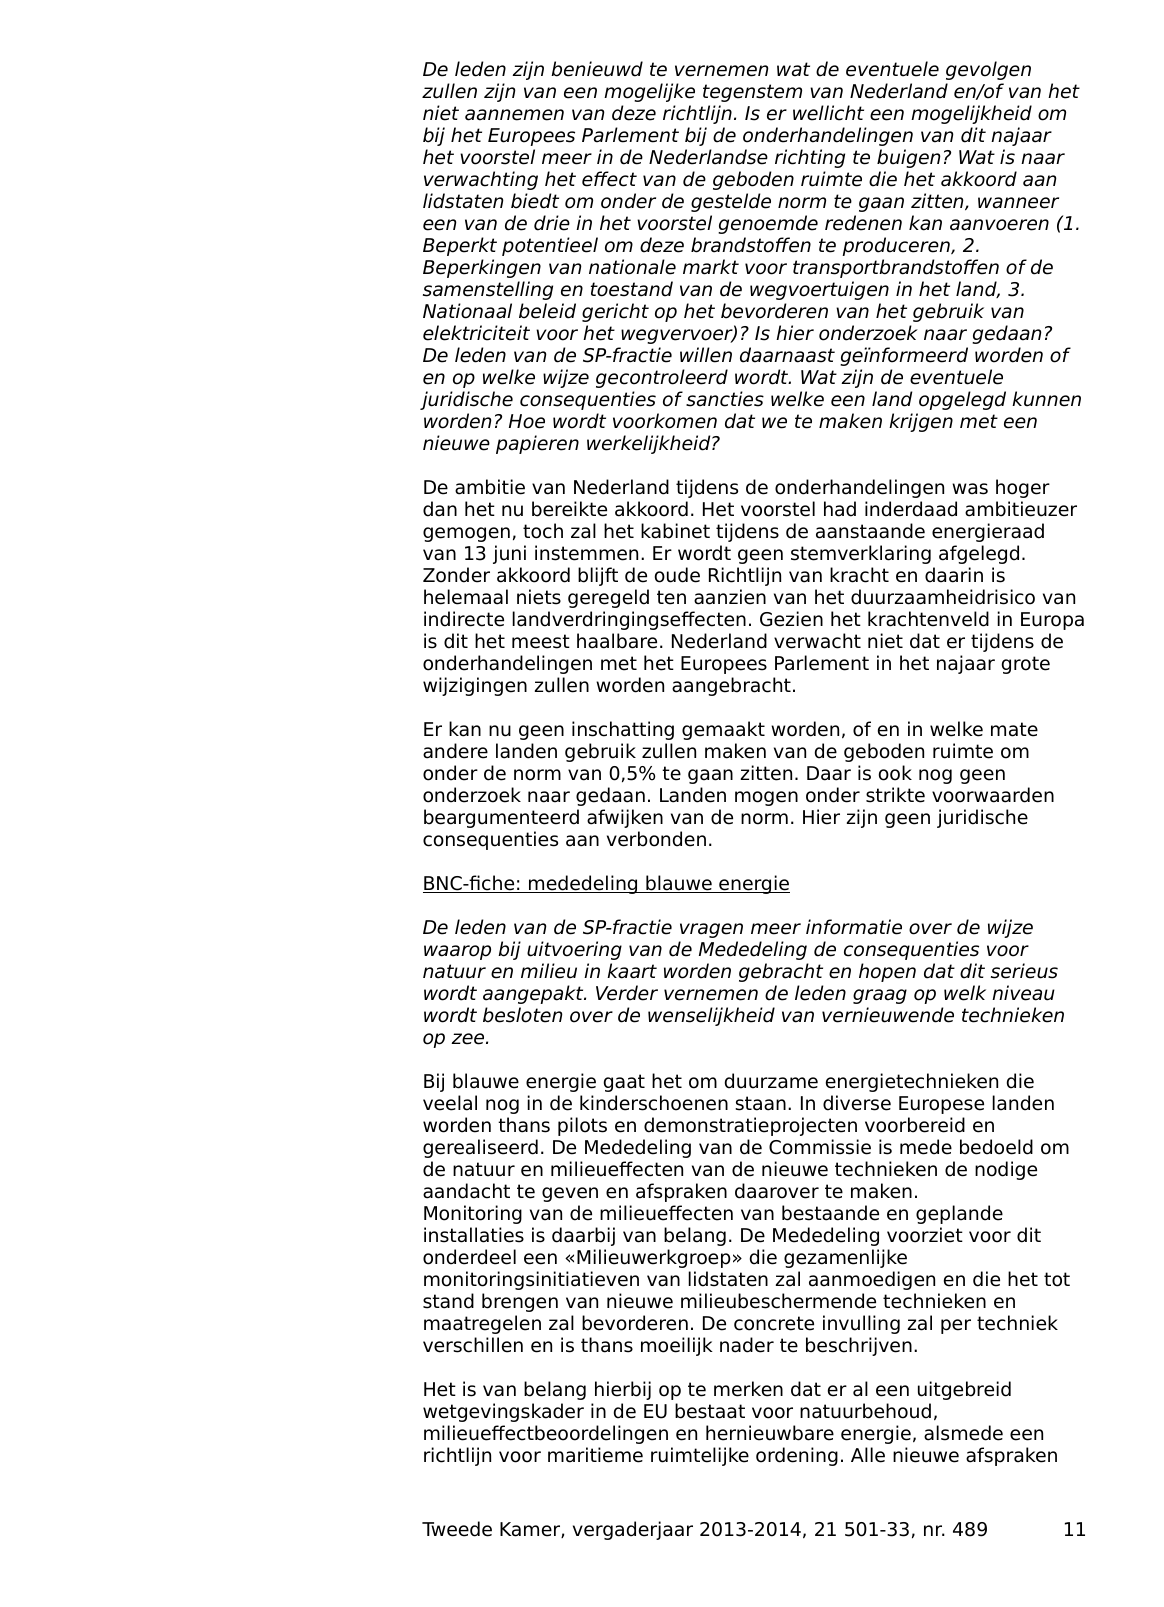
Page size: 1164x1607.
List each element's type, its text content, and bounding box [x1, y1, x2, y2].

text De leden van de SP-fractie vragen meer informatie over de wijze waarop bij uitvoering van de Mededeling de consequenties voor natuur en milieu in kaart worden gebracht en hopen dat dit serieus wordt aangepakt. Verder vernemen de leden graag op welk niveau wordt besloten over de wenselijkheid van vernieuwende technieken op zee. [422, 917, 1087, 1049]
subtitle BNC-fiche: mededeling blauwe energie [422, 873, 1087, 895]
text Bij blauwe energie gaat het om duurzame energietechnieken die veelal nog in de kinderschoenen staan. In diverse Europese landen worden thans pilots en demonstratieprojecten voorbereid en gerealiseerd. De Mededeling van de Commissie is mede bedoeld om de natuur en milieueffecten van de nieuwe technieken de nodige aandacht te geven en afspraken daarover te maken. [422, 1071, 1087, 1203]
text Monitoring van de milieueffecten van bestaande en geplande installaties is daarbij van belang. De Mededeling voorziet voor dit onderdeel een «Milieuwerkgroep» die gezamenlijke monitoringsinitiatieven van lidstaten zal aanmoedigen en die het tot stand brengen van nieuwe milieubeschermende technieken en maatregelen zal bevorderen. De concrete invulling zal per techniek verschillen en is thans moeilijk nader te beschrijven. [422, 1203, 1087, 1357]
text De ambitie van Nederland tijdens de onderhandelingen was hoger dan het nu bereikte akkoord. Het voorstel had inderdaad ambitieuzer gemogen, toch zal het kabinet tijdens de aanstaande energieraad van 13 juni instemmen. Er wordt geen stemverklaring afgelegd. Zonder akkoord blijft de oude Richtlijn van kracht en daarin is helemaal niets geregeld ten aanzien van het duurzaamheidrisico van indirecte landverdringingseffecten. Gezien het krachtenveld in Europa is dit het meest haalbare. Nederland verwacht niet dat er tijdens de onderhandelingen met het Europees Parlement in het najaar grote wijzigingen zullen worden aangebracht. [422, 477, 1087, 697]
text Er kan nu geen inschatting gemaakt worden, of en in welke mate andere landen gebruik zullen maken van de geboden ruimte om onder de norm van 0,5% te gaan zitten. Daar is ook nog geen onderzoek naar gedaan. Landen mogen onder strikte voorwaarden beargumenteerd afwijken van de norm. Hier zijn geen juridische consequenties aan verbonden. [422, 719, 1087, 851]
text De leden zijn benieuwd te vernemen wat de eventuele gevolgen zullen zijn van een mogelijke tegenstem van Nederland en/of van het niet aannemen van deze richtlijn. Is er wellicht een mogelijkheid om bij het Europees Parlement bij de onderhandelingen van dit najaar het voorstel meer in de Nederlandse richting te buigen? Wat is naar verwachting het effect van de geboden ruimte die het akkoord aan lidstaten biedt om onder de gestelde norm te gaan zitten, wanneer een van de drie in het voorstel genoemde redenen kan aanvoeren (1. Beperkt potentieel om deze brandstoffen te produceren, 2. Beperkingen van nationale markt voor transportbrandstoffen of de samenstelling en toestand van de wegvoertuigen in het land, 3. Nationaal beleid gericht op het bevorderen van het gebruik van elektriciteit voor het wegvervoer)? Is hier onderzoek naar gedaan? De leden van de SP-fractie willen daarnaast geïnformeerd worden of en op welke wijze gecontroleerd wordt. Wat zijn de eventuele juridische consequenties of sancties welke een land opgelegd kunnen worden? Hoe wordt voorkomen dat we te maken krijgen met een nieuwe papieren werkelijkheid? [422, 59, 1087, 455]
text Het is van belang hierbij op te merken dat er al een uitgebreid wetgevingskader in de EU bestaat voor natuurbehoud, milieueffectbeoordelingen en hernieuwbare energie, alsmede een richtlijn voor maritieme ruimtelijke ordening. Alle nieuwe afspraken [422, 1379, 1087, 1467]
